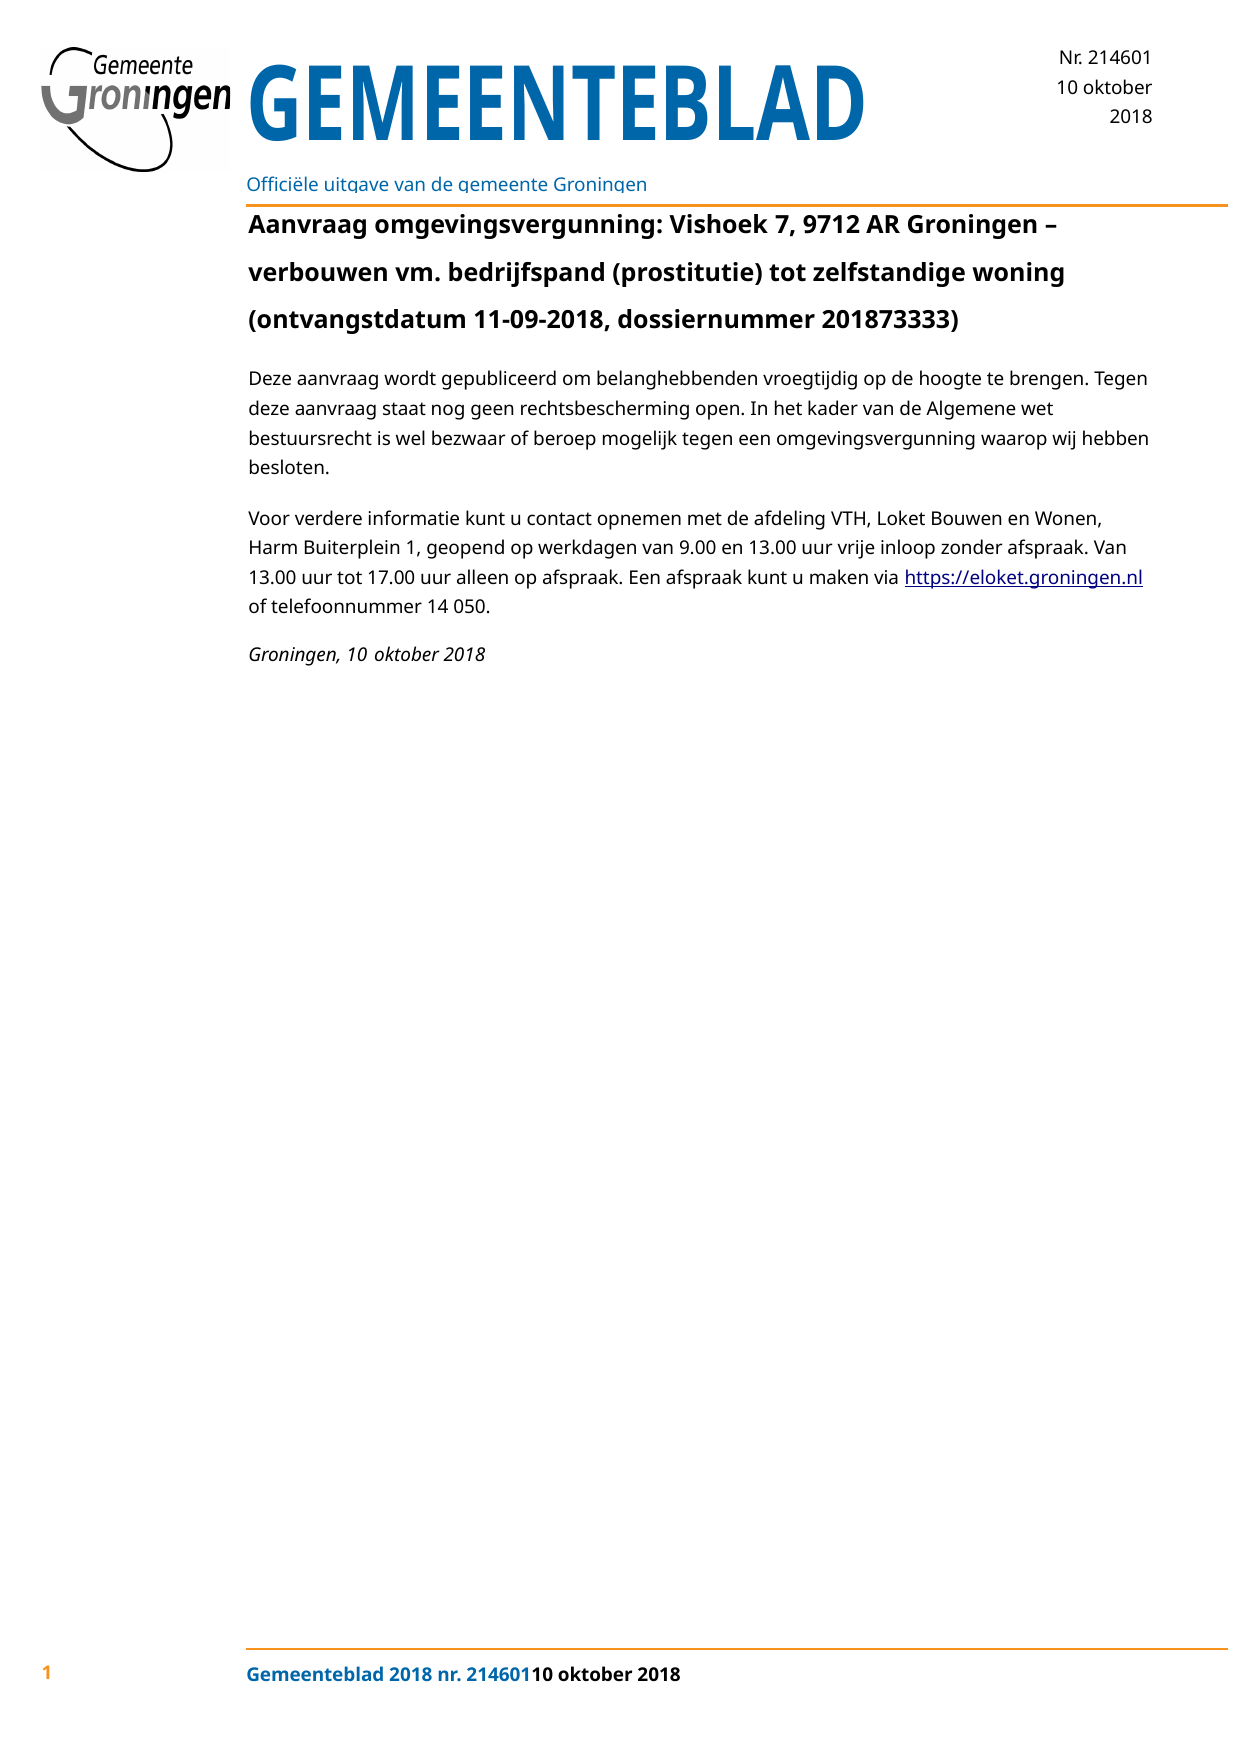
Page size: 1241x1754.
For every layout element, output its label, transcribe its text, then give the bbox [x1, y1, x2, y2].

text Deze aanvraag wordt gepubliceerd om belanghebbenden vroegtijdig op de hoogte te brengen. Tegen deze aanvraag staat nog geen rechtsbescherming open. In het kader van de Algemene wet bestuursrecht is wel bezwaar of beroep mogelijk tegen een omgevingsvergunning waarop wij hebben besloten. [248, 366, 1152, 480]
text Groningen, 10 oktober 2018 [248, 641, 1152, 667]
text Aanvraag omgevingsvergunning: Vishoek 7, 9712 AR Groningen – verbouwen vm. bedrijfspand (prostitutie) tot zelfstandige woning (ontvangstdatum 11-09-2018, dossiernummer 201873333) [248, 207, 1152, 336]
picture [41, 47, 231, 172]
text Voor verdere informatie kunt u contact opnemen met de afdeling VTH, Loket Bouwen en Wonen, Harm Buiterplein 1, geopend op werkdagen van 9.00 en 13.00 uur vrije inloop zonder afspraak. Van 13.00 uur tot 17.00 uur alleen op afspraak. Een afspraak kunt u maken via https://eloket.groningen.nl of telefoonnummer 14 050. [248, 505, 1152, 619]
